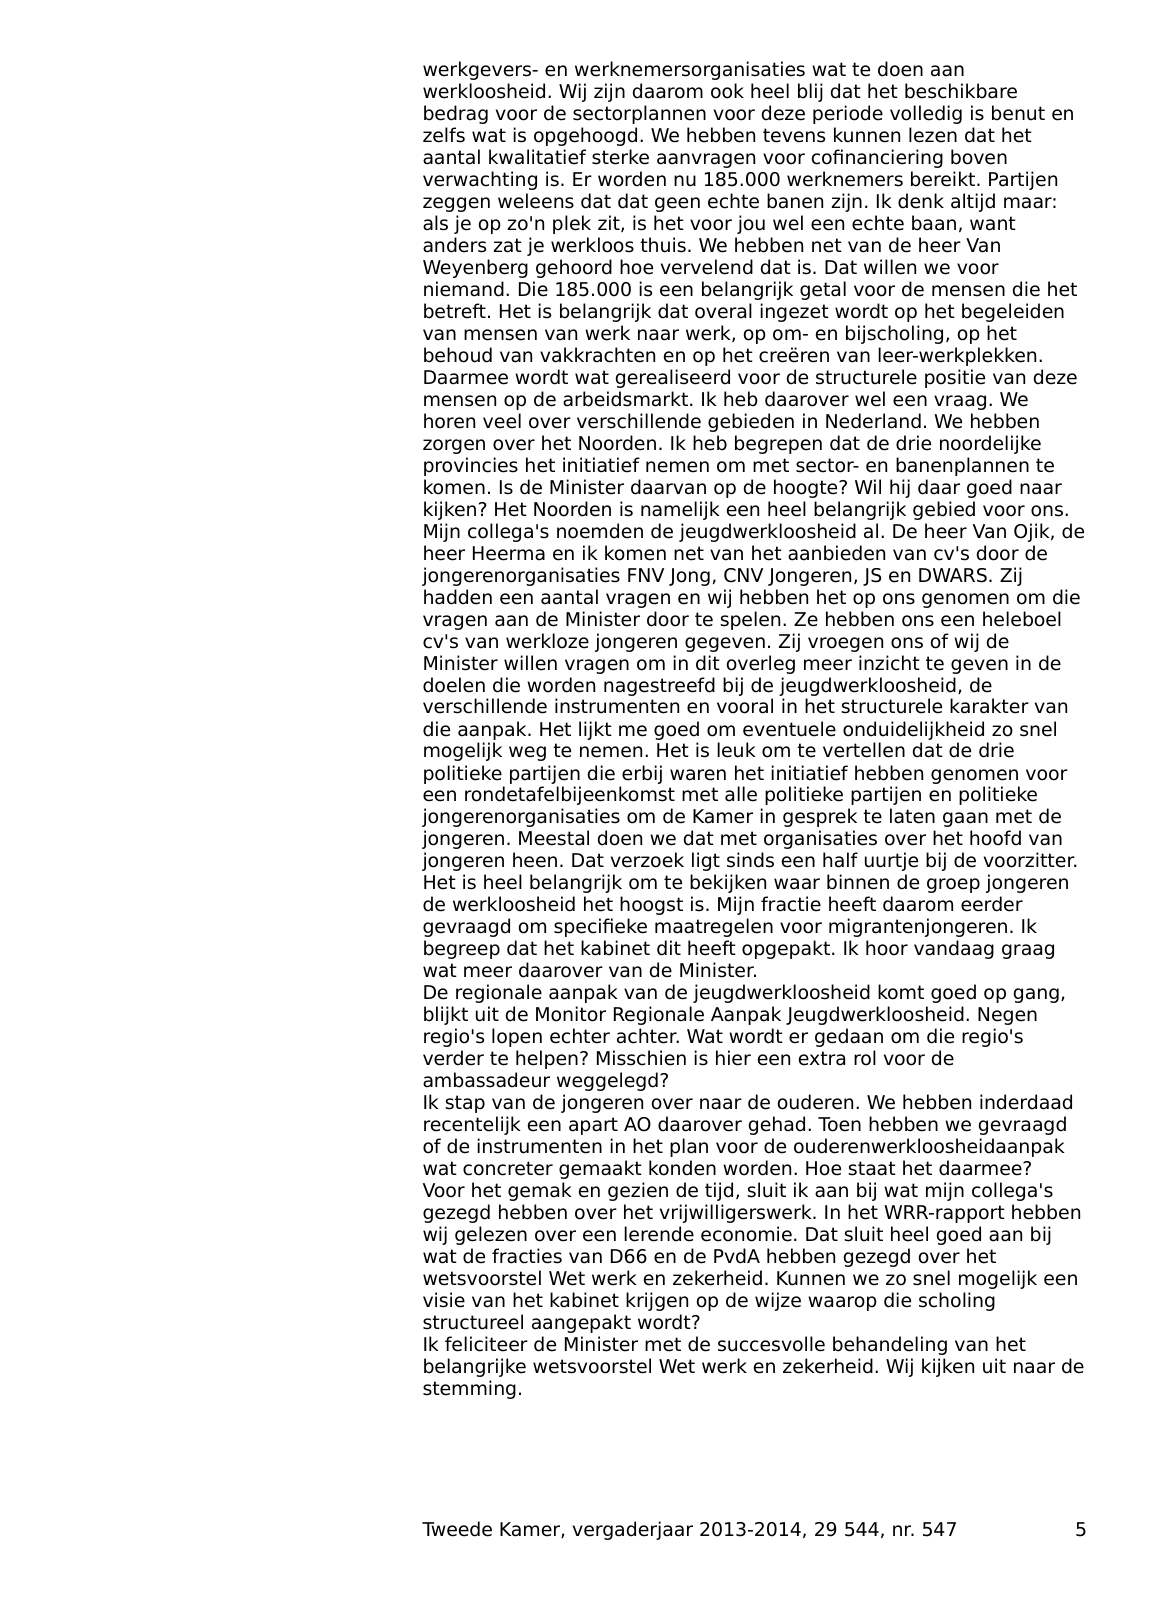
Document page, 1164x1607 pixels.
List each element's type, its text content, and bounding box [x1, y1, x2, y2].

text De regionale aanpak van de jeugdwerkloosheid komt goed op gang, blijkt uit de Monitor Regionale Aanpak Jeugdwerkloosheid. Negen regio's lopen echter achter. Wat wordt er gedaan om die regio's verder te helpen? Misschien is hier een extra rol voor de ambassadeur weggelegd? [422, 982, 1087, 1092]
text werkgevers- en werknemersorganisaties wat te doen aan werkloosheid. Wij zijn daarom ook heel blij dat het beschikbare bedrag voor de sectorplannen voor deze periode volledig is benut en zelfs wat is opgehoogd. We hebben tevens kunnen lezen dat het aantal kwalitatief sterke aanvragen voor cofinanciering boven verwachting is. Er worden nu 185.000 werknemers bereikt. Partijen zeggen weleens dat dat geen echte banen zijn. Ik denk altijd maar: als je op zo'n plek zit, is het voor jou wel een echte baan, want anders zat je werkloos thuis. We hebben net van de heer Van Weyenberg gehoord hoe vervelend dat is. Dat willen we voor niemand. Die 185.000 is een belangrijk getal voor de mensen die het betreft. Het is belangrijk dat overal ingezet wordt op het begeleiden van mensen van werk naar werk, op om- en bijscholing, op het behoud van vakkrachten en op het creëren van leer-werkplekken. Daarmee wordt wat gerealiseerd voor de structurele positie van deze mensen op de arbeidsmarkt. Ik heb daarover wel een vraag. We horen veel over verschillende gebieden in Nederland. We hebben zorgen over het Noorden. Ik heb begrepen dat de drie noordelijke provincies het initiatief nemen om met sector- en banenplannen te komen. Is de Minister daarvan op de hoogte? Wil hij daar goed naar kijken? Het Noorden is namelijk een heel belangrijk gebied voor ons. [422, 59, 1087, 521]
text Voor het gemak en gezien de tijd, sluit ik aan bij wat mijn collega's gezegd hebben over het vrijwilligerswerk. In het WRR-rapport hebben wij gelezen over een lerende economie. Dat sluit heel goed aan bij wat de fracties van D66 en de PvdA hebben gezegd over het wetsvoorstel Wet werk en zekerheid. Kunnen we zo snel mogelijk een visie van het kabinet krijgen op de wijze waarop die scholing structureel aangepakt wordt? [422, 1180, 1087, 1334]
text Mijn collega's noemden de jeugdwerkloosheid al. De heer Van Ojik, de heer Heerma en ik komen net van het aanbieden van cv's door de jongerenorganisaties FNV Jong, CNV Jongeren, JS en DWARS. Zij hadden een aantal vragen en wij hebben het op ons genomen om die vragen aan de Minister door te spelen. Ze hebben ons een heleboel cv's van werkloze jongeren gegeven. Zij vroegen ons of wij de Minister willen vragen om in dit overleg meer inzicht te geven in de doelen die worden nagestreefd bij de jeugdwerkloosheid, de verschillende instrumenten en vooral in het structurele karakter van die aanpak. Het lijkt me goed om eventuele onduidelijkheid zo snel mogelijk weg te nemen. Het is leuk om te vertellen dat de drie politieke partijen die erbij waren het initiatief hebben genomen voor een rondetafelbijeenkomst met alle politieke partijen en politieke jongerenorganisaties om de Kamer in gesprek te laten gaan met de jongeren. Meestal doen we dat met organisaties over het hoofd van jongeren heen. Dat verzoek ligt sinds een half uurtje bij de voorzitter. [422, 521, 1087, 872]
text Ik feliciteer de Minister met de succesvolle behandeling van het belangrijke wetsvoorstel Wet werk en zekerheid. Wij kijken uit naar de stemming. [422, 1334, 1087, 1400]
text Het is heel belangrijk om te bekijken waar binnen de groep jongeren de werkloosheid het hoogst is. Mijn fractie heeft daarom eerder gevraagd om specifieke maatregelen voor migrantenjongeren. Ik begreep dat het kabinet dit heeft opgepakt. Ik hoor vandaag graag wat meer daarover van de Minister. [422, 872, 1087, 982]
text Ik stap van de jongeren over naar de ouderen. We hebben inderdaad recentelijk een apart AO daarover gehad. Toen hebben we gevraagd of de instrumenten in het plan voor de ouderenwerkloosheidaanpak wat concreter gemaakt konden worden. Hoe staat het daarmee? [422, 1092, 1087, 1180]
